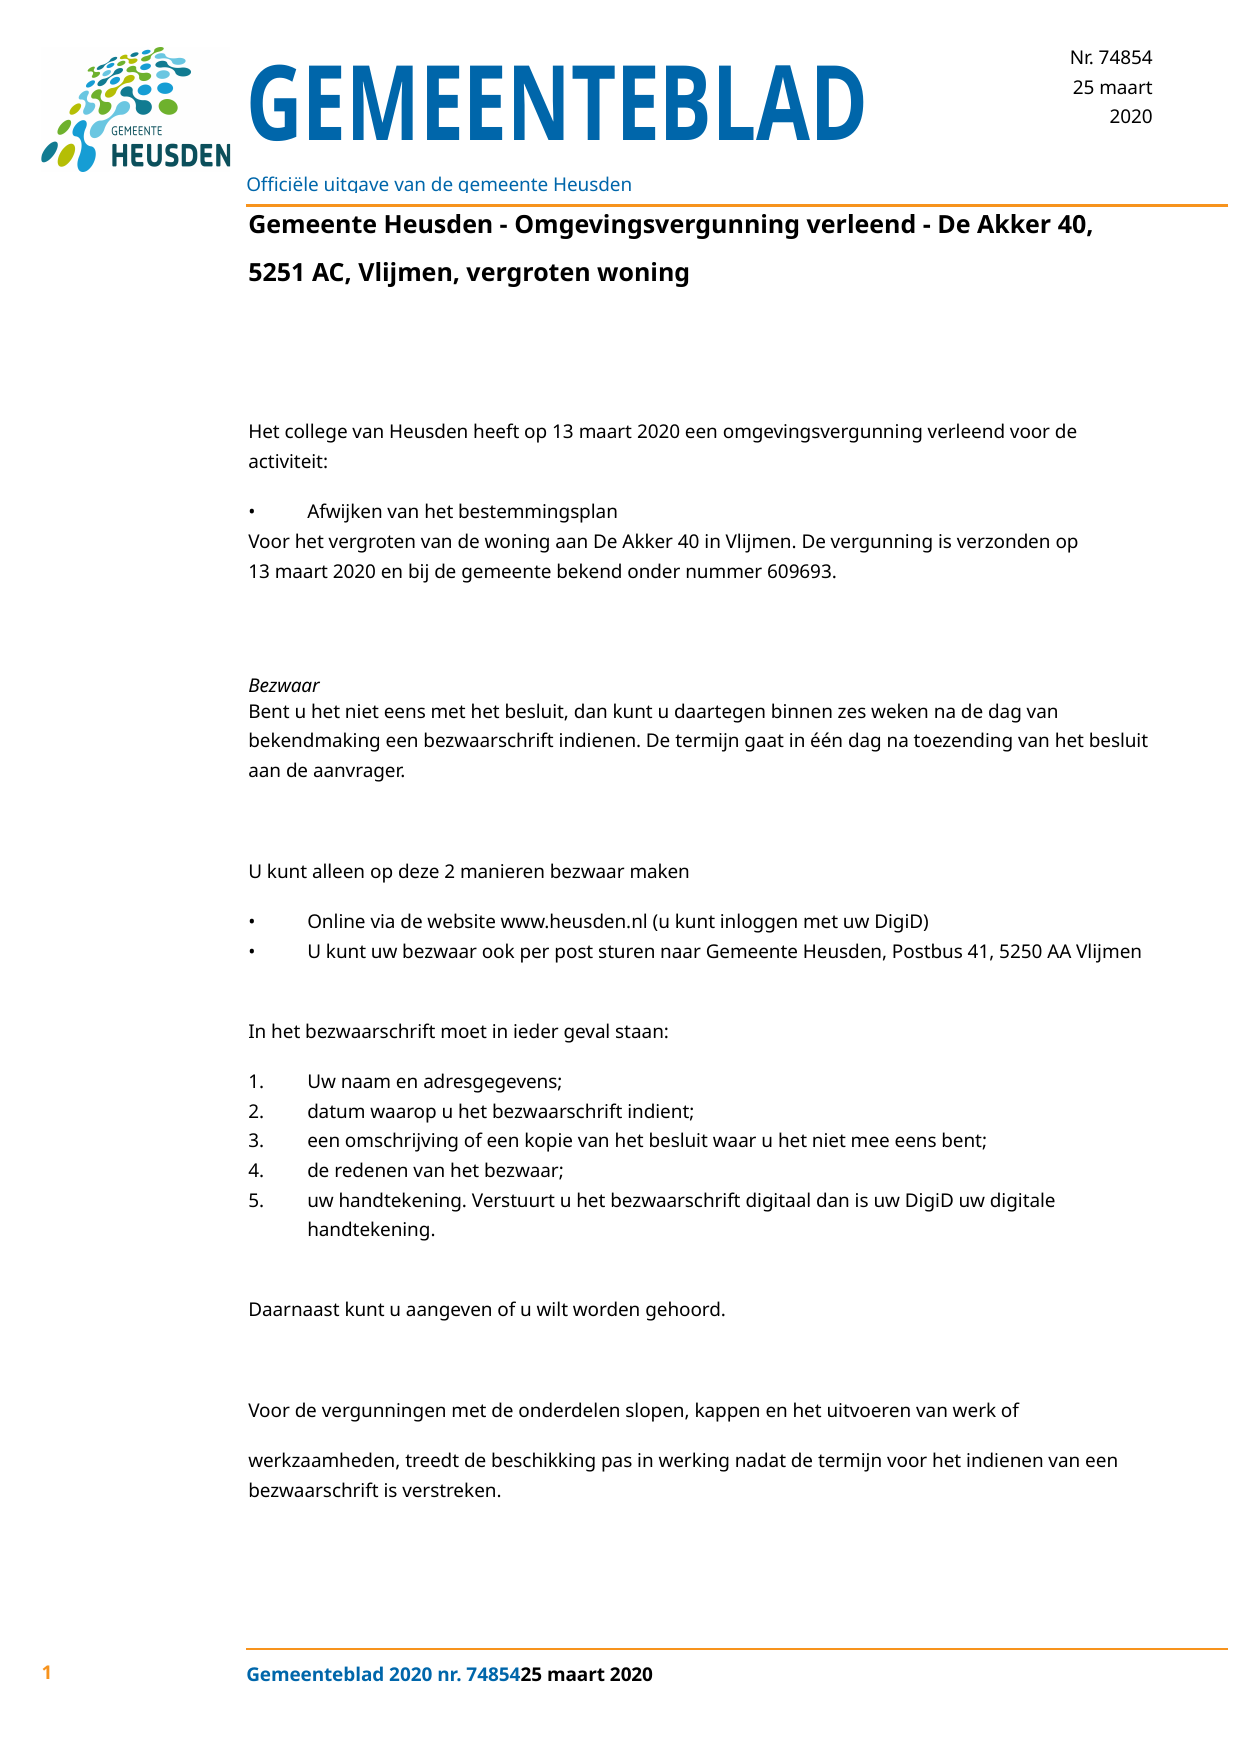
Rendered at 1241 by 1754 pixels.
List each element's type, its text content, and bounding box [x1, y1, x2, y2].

list Afwijken van het bestemmingsplan [248, 499, 1152, 524]
list datum waarop u het bezwaarschrift indient; [248, 1098, 1152, 1124]
list een omschrijving of een kopie van het besluit waar u het niet mee eens bent; [248, 1128, 1152, 1153]
text Voor de vergunningen met de onderdelen slopen, kappen en het uitvoeren van werk of [248, 1397, 1152, 1423]
text Bezwaar [248, 672, 1152, 698]
text Voor het vergroten van de woning aan De Akker 40 in Vlijmen. De vergunning is verzonden op 13 maart 2020 en bij de gemeente bekend onder nummer 609693. [248, 528, 1152, 584]
list U kunt uw bezwaar ook per post sturen naar Gemeente Heusden, Postbus 41, 5250 AA Vlijmen [248, 938, 1152, 964]
list uw handtekening. Verstuurt u het bezwaarschrift digitaal dan is uw DigiD uw digitale handtekening. [248, 1187, 1152, 1242]
list de redenen van het bezwaar; [248, 1157, 1152, 1183]
text Gemeente Heusden - Omgevingsvergunning verleend - De Akker 40, 5251 AC, Vlijmen, vergroten woning [248, 207, 1152, 288]
text Het college van Heusden heeft op 13 maart 2020 een omgevingsvergunning verleend voor de activiteit: [248, 419, 1152, 474]
list Uw naam en adresgegevens; [248, 1068, 1152, 1094]
text Daarnaast kunt u aangeven of u wilt worden gehoord. [248, 1296, 1152, 1322]
text U kunt alleen op deze 2 manieren bezwaar maken [248, 858, 1152, 884]
list Online via de website www.heusden.nl (u kunt inloggen met uw DigiD) [248, 908, 1152, 934]
picture [41, 47, 231, 172]
text Bent u het niet eens met het besluit, dan kunt u daartegen binnen zes weken na de dag van bekendmaking een bezwaarschrift indienen. De termijn gaat in één dag na toezending van het besluit aan de aanvrager. [248, 698, 1152, 783]
text In het bezwaarschrift moet in ieder geval staan: [248, 1018, 1152, 1044]
text werkzaamheden, treedt de beschikking pas in werking nadat de termijn voor het indienen van een bezwaarschrift is verstreken. [248, 1448, 1152, 1503]
